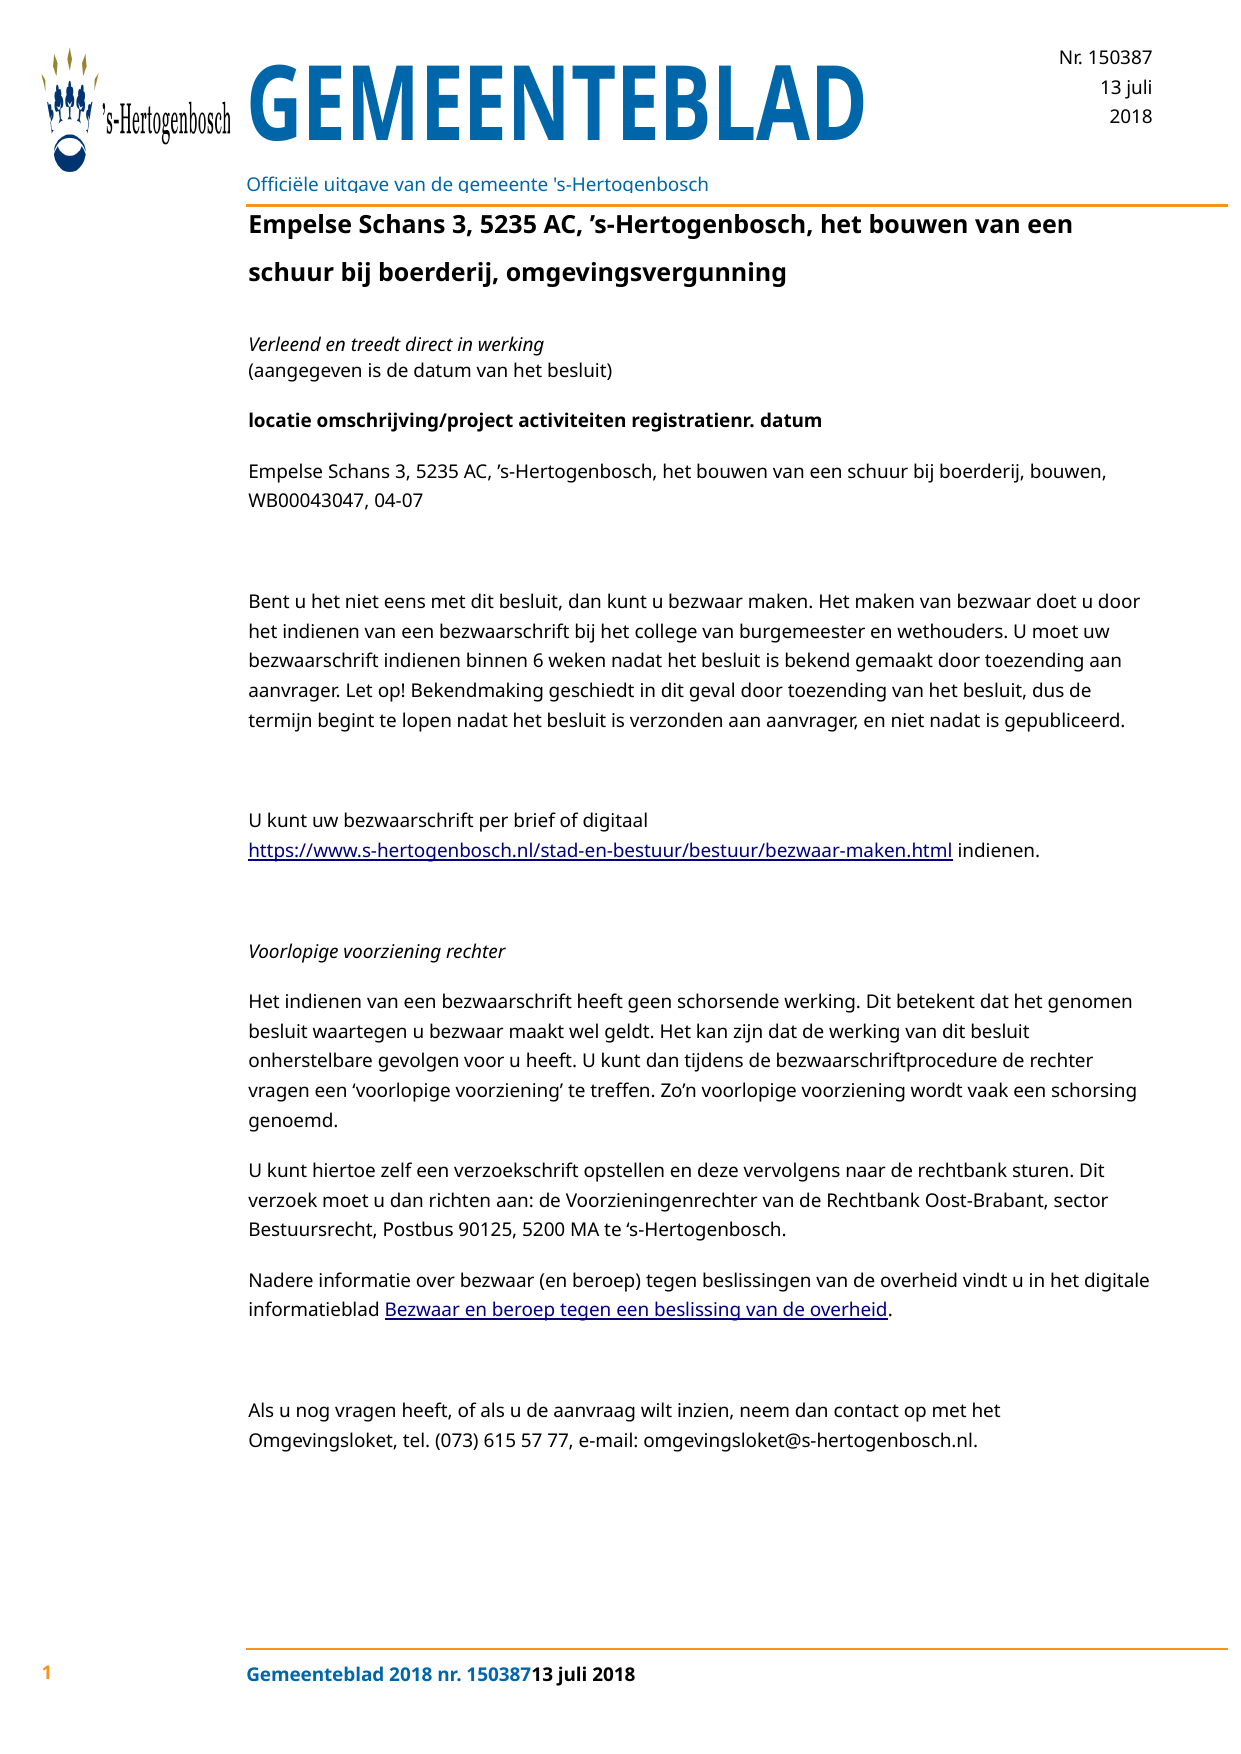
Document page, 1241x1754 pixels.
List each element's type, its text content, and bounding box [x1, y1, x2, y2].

text Nadere informatie over bezwaar (en beroep) tegen beslissingen van de overheid vindt u in het digitale informatieblad Bezwaar en beroep tegen een beslissing van de overheid. [248, 1267, 1152, 1322]
text Empelse Schans 3, 5235 AC, ’s-Hertogenbosch, het bouwen van een schuur bij boerderij, omgevingsvergunning [248, 207, 1152, 288]
text Verleend en treedt direct in werking [248, 331, 1152, 357]
text Als u nog vragen heeft, of als u de aanvraag wilt inzien, neem dan contact op met het Omgevingsloket, tel. (073) 615 57 77, e-mail: omgevingsloket@s-hertogenbosch.nl. [248, 1397, 1152, 1452]
picture [41, 47, 231, 172]
text U kunt uw bezwaarschrift per brief of digitaal https://www.s-hertogenbosch.nl/stad-en-bestuur/bestuur/bezwaar-maken.html indienen. [248, 808, 1152, 863]
text (aangegeven is de datum van het besluit) [248, 357, 1152, 383]
text Voorlopige voorziening rechter [248, 938, 1152, 964]
text U kunt hiertoe zelf een verzoekschrift opstellen en deze vervolgens naar de rechtbank sturen. Dit verzoek moet u dan richten aan: de Voorzieningenrechter van de Rechtbank Oost-Brabant, sector Bestuursrecht, Postbus 90125, 5200 MA te ‘s-Hertogenbosch. [248, 1157, 1152, 1242]
text locatie omschrijving/project activiteiten registratienr. datum [248, 408, 1152, 433]
text Het indienen van een bezwaarschrift heeft geen schorsende werking. Dit betekent dat het genomen besluit waartegen u bezwaar maakt wel geldt. Het kan zijn dat de werking van dit besluit onherstelbare gevolgen voor u heeft. U kunt dan tijdens de bezwaarschriftprocedure de rechter vragen een ‘voorlopige voorziening’ te treffen. Zo’n voorlopige voorziening wordt vaak een schorsing genoemd. [248, 988, 1152, 1132]
text Empelse Schans 3, 5235 AC, ’s-Hertogenbosch, het bouwen van een schuur bij boerderij, bouwen, WB00043047, 04-07 [248, 458, 1152, 513]
text Bent u het niet eens met dit besluit, dan kunt u bezwaar maken. Het maken van bezwaar doet u door het indienen van een bezwaarschrift bij het college van burgemeester en wethouders. U moet uw bezwaarschrift indienen binnen 6 weken nadat het besluit is bekend gemaakt door toezending aan aanvrager. Let op! Bekendmaking geschiedt in dit geval door toezending van het besluit, dus de termijn begint te lopen nadat het besluit is verzonden aan aanvrager, en niet nadat is gepubliceerd. [248, 588, 1152, 732]
